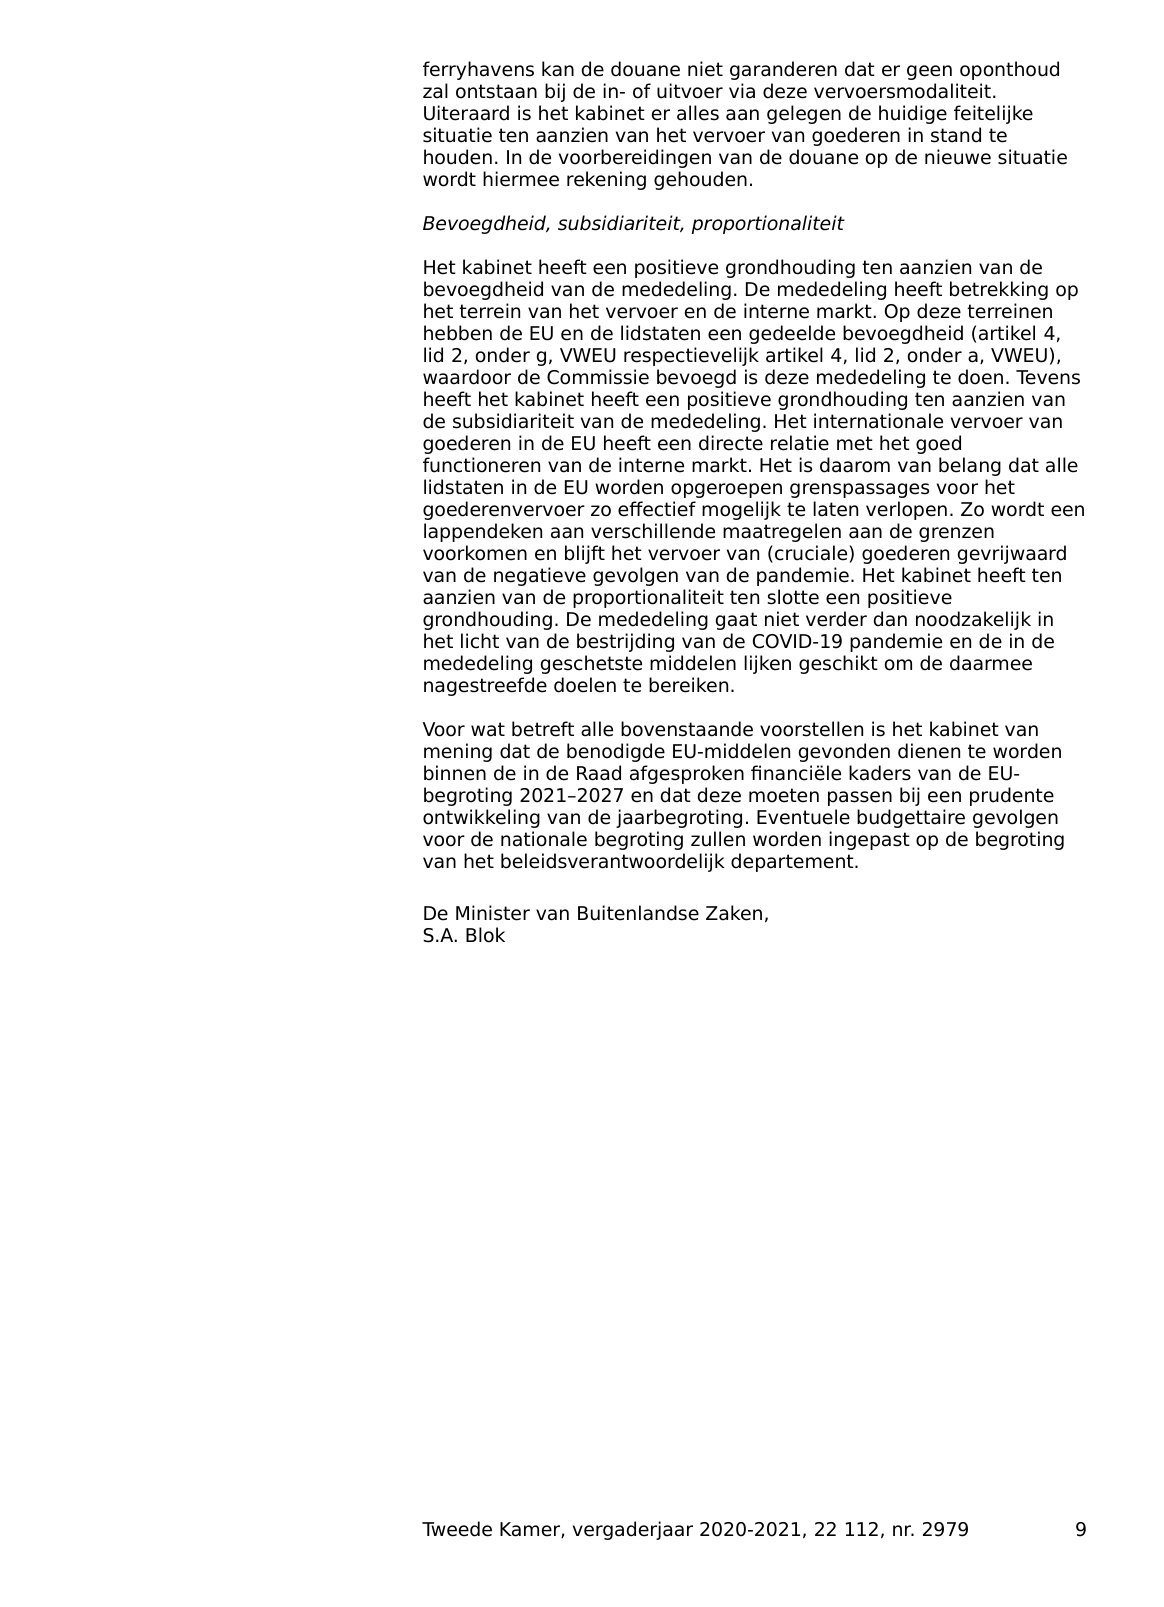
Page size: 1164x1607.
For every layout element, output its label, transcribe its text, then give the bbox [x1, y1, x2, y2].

text ferryhavens kan de douane niet garanderen dat er geen oponthoud zal ontstaan bij de in- of uitvoer via deze vervoersmodaliteit. Uiteraard is het kabinet er alles aan gelegen de huidige feitelijke situatie ten aanzien van het vervoer van goederen in stand te houden. In de voorbereidingen van de douane op de nieuwe situatie wordt hiermee rekening gehouden. [422, 59, 1087, 191]
subtitle Bevoegdheid, subsidiariteit, proportionaliteit [422, 213, 1087, 235]
text De Minister van Buitenlandse Zaken, S.A. Blok [422, 903, 1087, 947]
text Het kabinet heeft een positieve grondhouding ten aanzien van de bevoegdheid van de mededeling. De mededeling heeft betrekking op het terrein van het vervoer en de interne markt. Op deze terreinen hebben de EU en de lidstaten een gedeelde bevoegdheid (artikel 4, lid 2, onder g, VWEU respectievelijk artikel 4, lid 2, onder a, VWEU), waardoor de Commissie bevoegd is deze mededeling te doen. Tevens heeft het kabinet heeft een positieve grondhouding ten aanzien van de subsidiariteit van de mededeling. Het internationale vervoer van goederen in de EU heeft een directe relatie met het goed functioneren van de interne markt. Het is daarom van belang dat alle lidstaten in de EU worden opgeroepen grenspassages voor het goederenvervoer zo effectief mogelijk te laten verlopen. Zo wordt een lappendeken aan verschillende maatregelen aan de grenzen voorkomen en blijft het vervoer van (cruciale) goederen gevrijwaard van de negatieve gevolgen van de pandemie. Het kabinet heeft ten aanzien van de proportionaliteit ten slotte een positieve grondhouding. De mededeling gaat niet verder dan noodzakelijk in het licht van de bestrijding van de COVID-19 pandemie en de in de mededeling geschetste middelen lijken geschikt om de daarmee nagestreefde doelen te bereiken. [422, 257, 1087, 697]
text Voor wat betreft alle bovenstaande voorstellen is het kabinet van mening dat de benodigde EU-middelen gevonden dienen te worden binnen de in de Raad afgesproken financiële kaders van de EU-begroting 2021–2027 en dat deze moeten passen bij een prudente ontwikkeling van de jaarbegroting. Eventuele budgettaire gevolgen voor de nationale begroting zullen worden ingepast op de begroting van het beleidsverantwoordelijk departement. [422, 719, 1087, 873]
